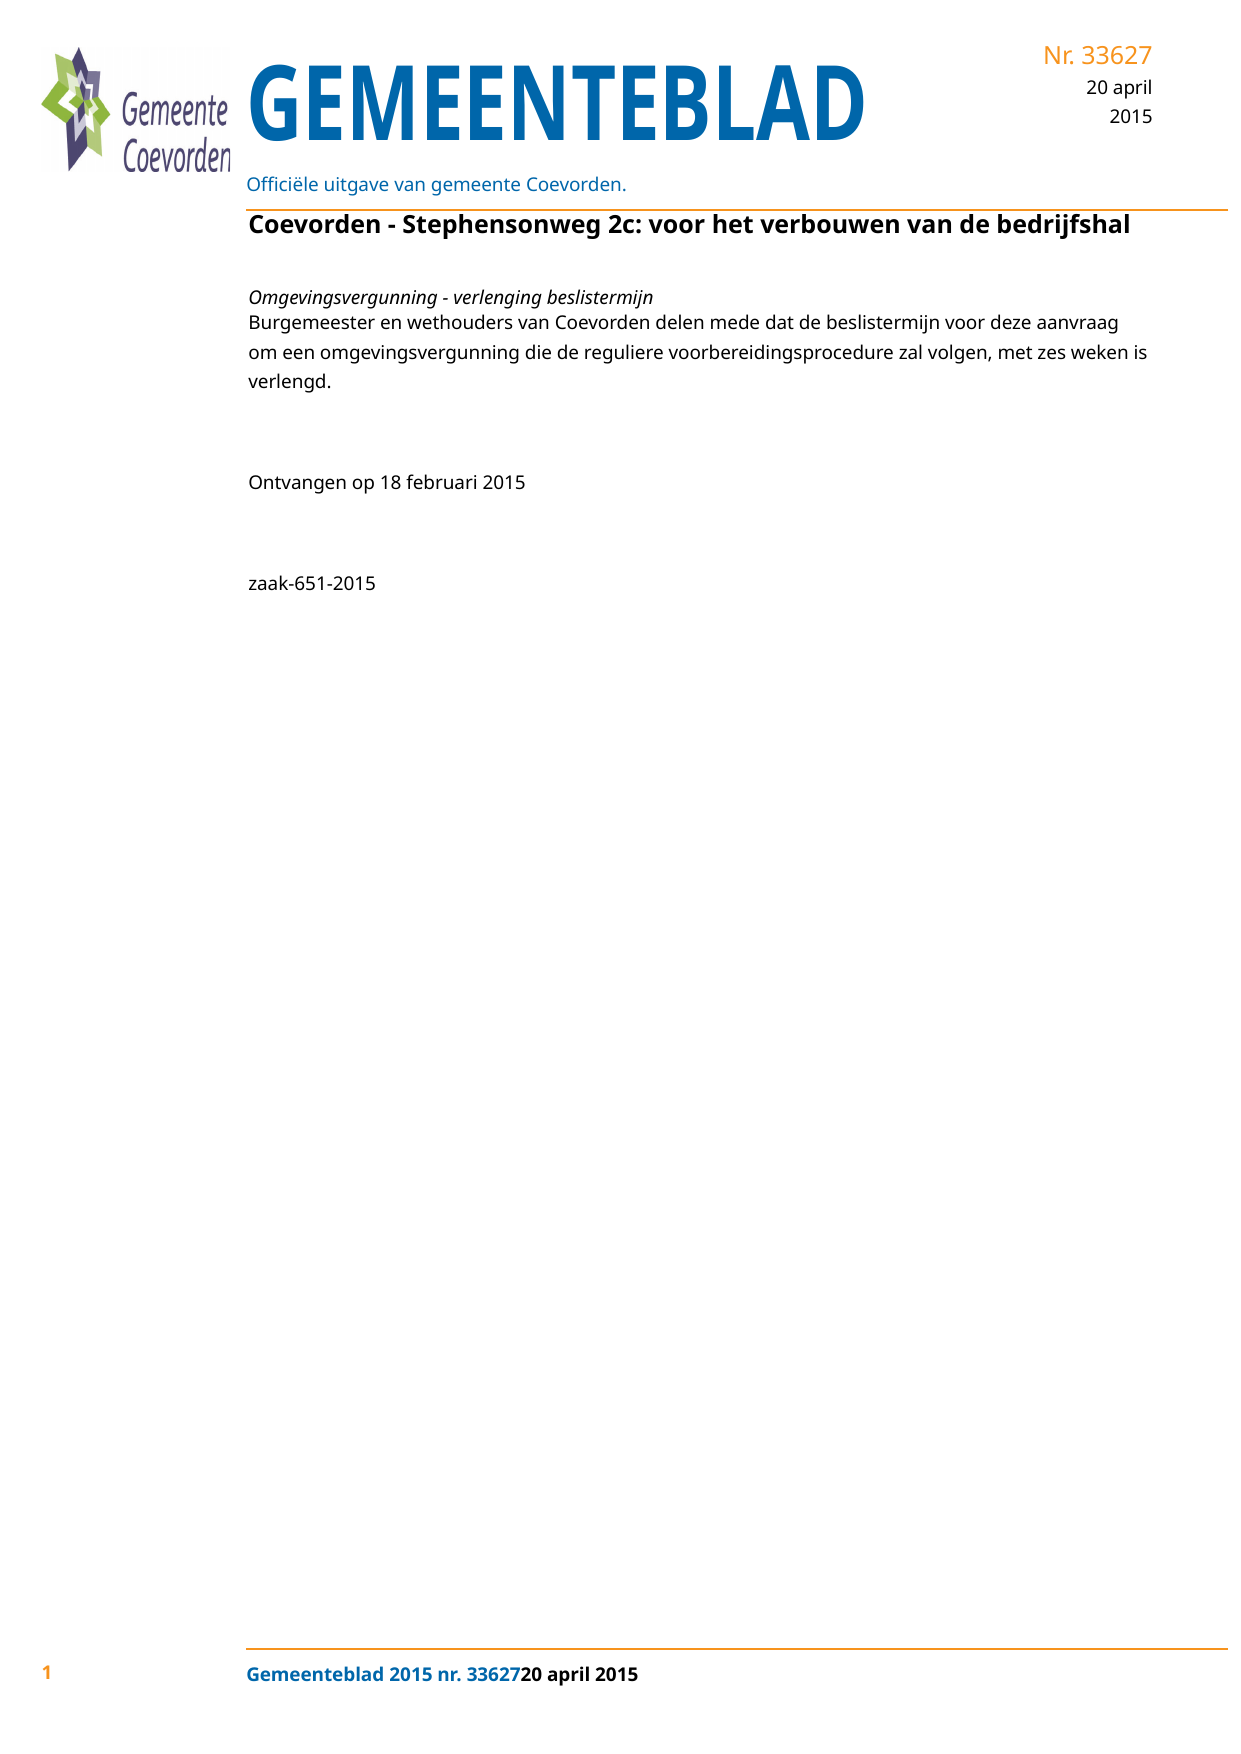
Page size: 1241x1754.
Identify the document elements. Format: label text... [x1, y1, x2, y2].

text zaak-651-2015 [248, 570, 1152, 596]
text Coevorden - Stephensonweg 2c: voor het verbouwen van de bedrijfshal [248, 211, 1152, 241]
text Omgevingsvergunning - verlenging beslistermijn [248, 284, 1152, 309]
text Ontvangen op 18 februari 2015 [248, 469, 1152, 495]
picture [41, 47, 231, 172]
text Burgemeester en wethouders van Coevorden delen mede dat de beslistermijn voor deze aanvraag om een omgevingsvergunning die de reguliere voorbereidingsprocedure zal volgen, met zes weken is verlengd. [248, 309, 1152, 394]
